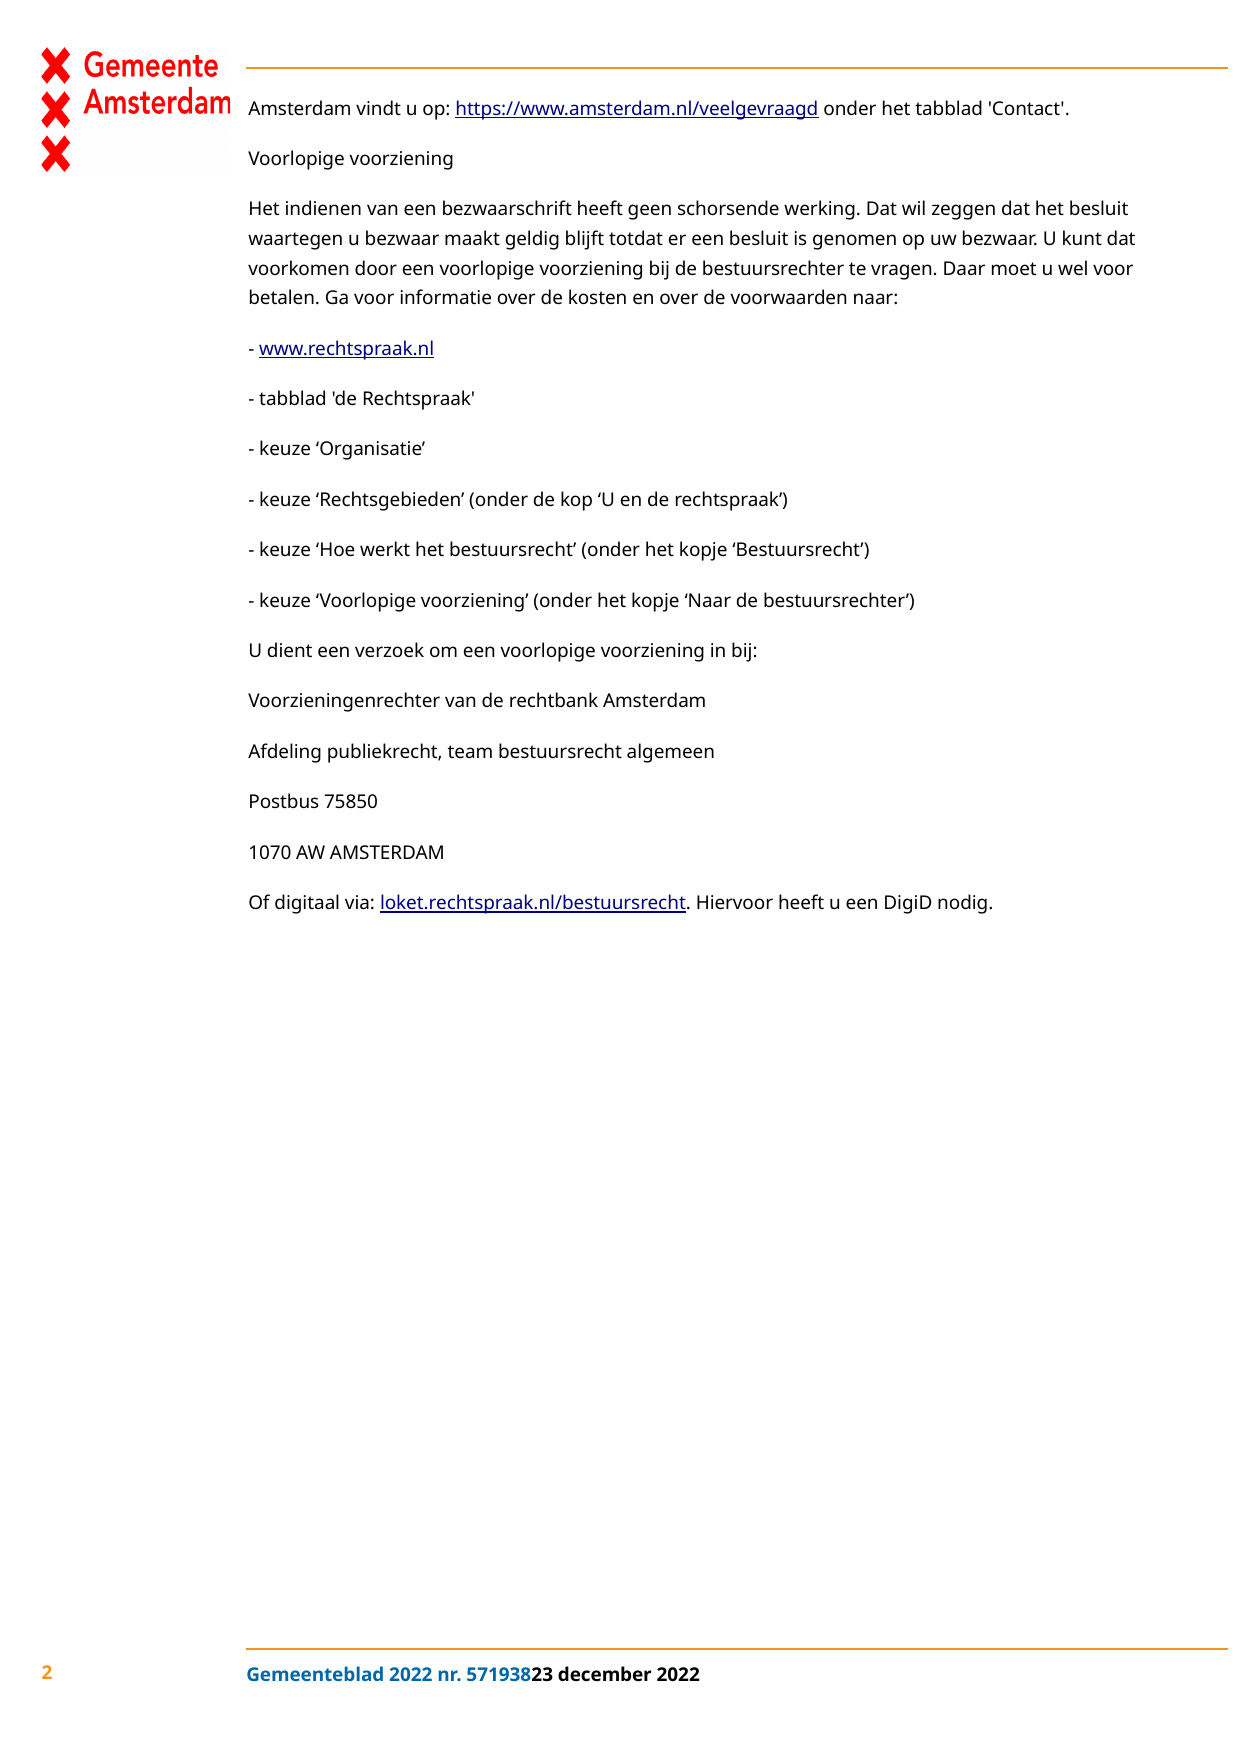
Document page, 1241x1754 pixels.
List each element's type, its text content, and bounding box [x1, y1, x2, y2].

text - keuze ‘Rechtsgebieden’ (onder de kop ‘U en de rechtspraak’) [248, 486, 1152, 512]
text - keuze ‘Hoe werkt het bestuursrecht’ (onder het kopje ‘Bestuursrecht’) [248, 536, 1152, 562]
text - www.rechtspraak.nl [248, 335, 1152, 361]
text U dient een verzoek om een voorlopige voorziening in bij: [248, 637, 1152, 663]
text Afdeling publiekrecht, team bestuursrecht algemeen [248, 738, 1152, 764]
picture [41, 47, 231, 172]
text Voorzieningenrechter van de rechtbank Amsterdam [248, 688, 1152, 713]
text Postbus 75850 [248, 788, 1152, 814]
text 1070 AW AMSTERDAM [248, 839, 1152, 865]
text - keuze ‘Organisatie’ [248, 436, 1152, 461]
text - keuze ‘Voorlopige voorziening’ (onder het kopje ‘Naar de bestuursrechter’) [248, 587, 1152, 613]
text Het indienen van een bezwaarschrift heeft geen schorsende werking. Dat wil zeggen dat het besluit waartegen u bezwaar maakt geldig blijft totdat er een besluit is genomen op uw bezwaar. U kunt dat voorkomen door een voorlopige voorziening bij de bestuursrechter te vragen. Daar moet u wel voor betalen. Ga voor informatie over de kosten en over de voorwaarden naar: [248, 196, 1152, 310]
text Amsterdam vindt u op: https://www.amsterdam.nl/veelgevraagd onder het tabblad 'Contact'. [248, 95, 1152, 121]
text Of digitaal via: loket.rechtspraak.nl/bestuursrecht. Hiervoor heeft u een DigiD nodig. [248, 889, 1152, 915]
text Voorlopige voorziening [248, 145, 1152, 171]
text - tabblad 'de Rechtspraak' [248, 385, 1152, 411]
